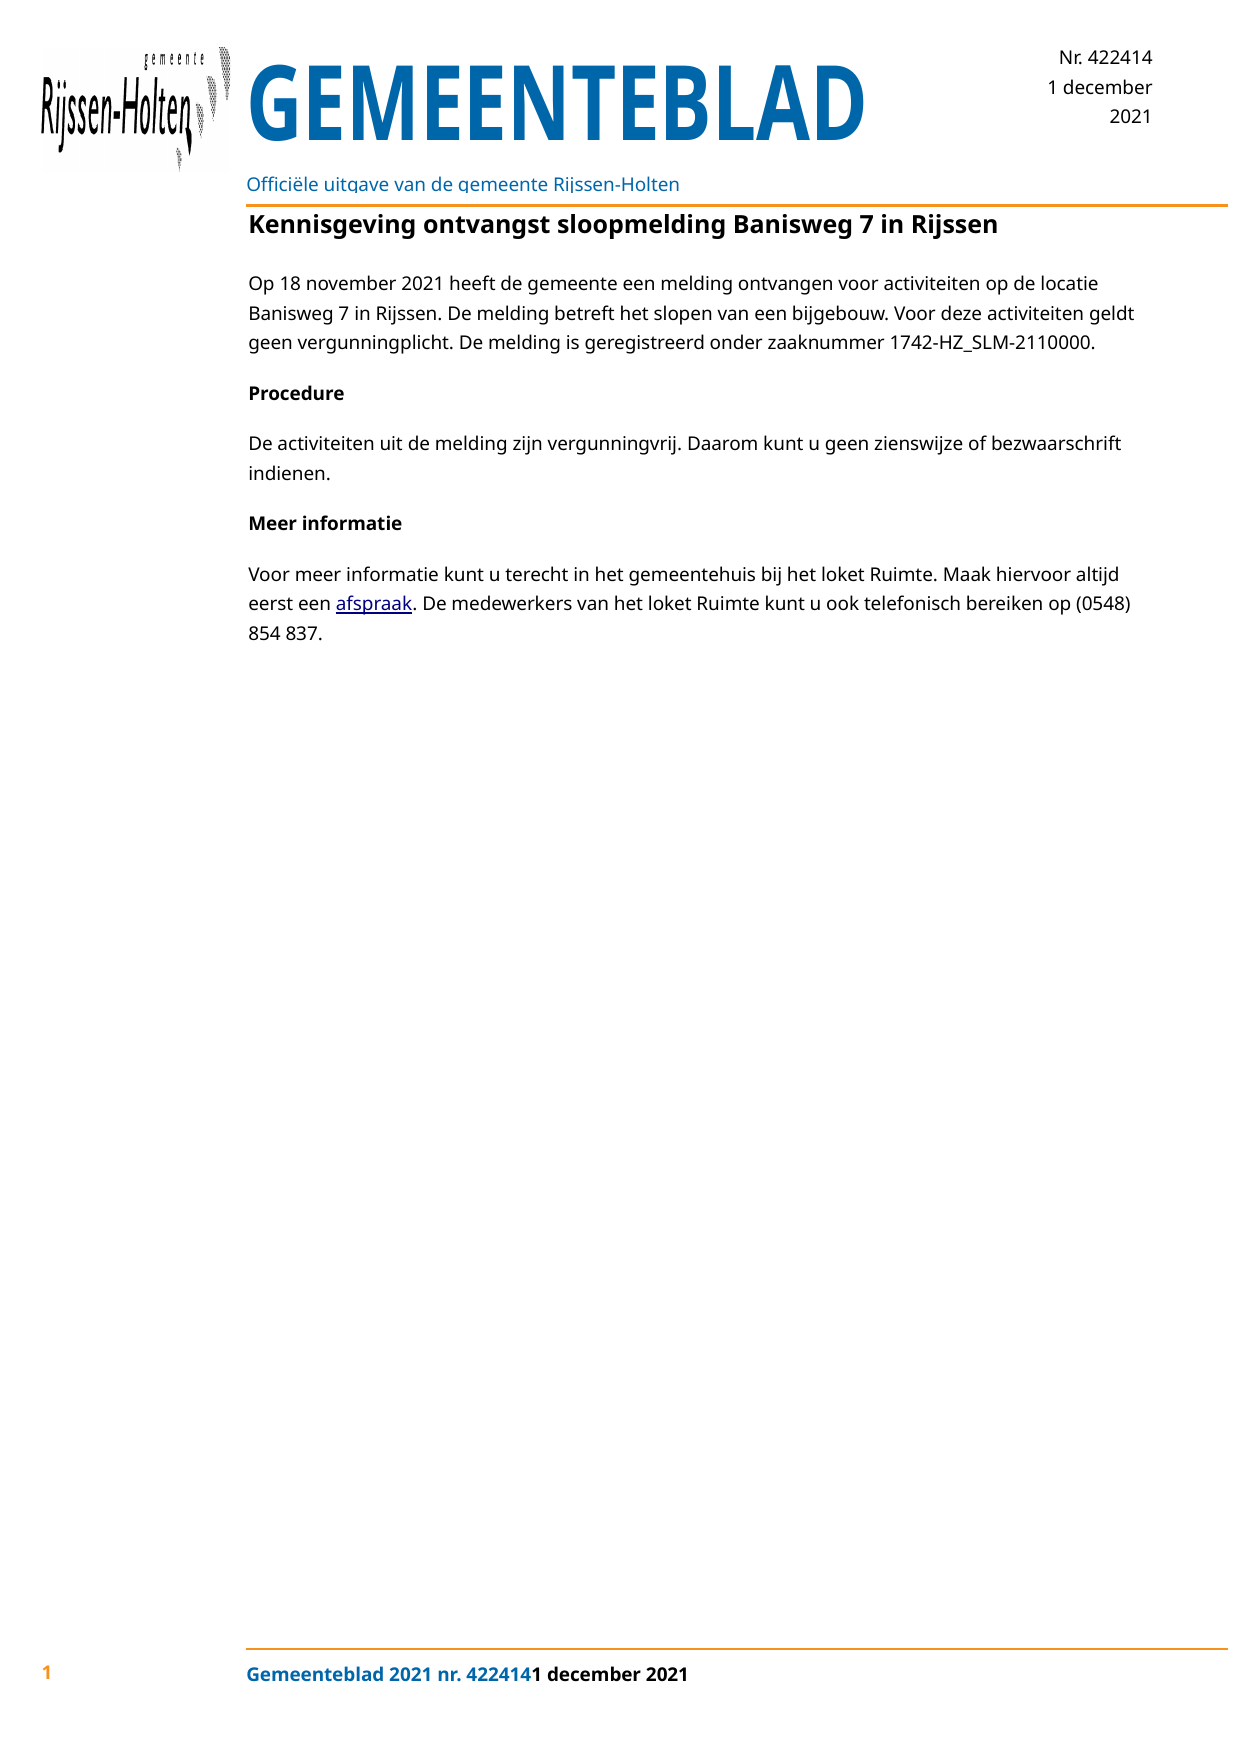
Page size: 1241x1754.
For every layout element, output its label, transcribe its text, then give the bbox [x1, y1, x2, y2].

picture [41, 47, 231, 172]
text Procedure [248, 380, 1152, 406]
text Meer informatie [248, 510, 1152, 536]
text Voor meer informatie kunt u terecht in het gemeentehuis bij het loket Ruimte. Maak hiervoor altijd eerst een afspraak. De medewerkers van het loket Ruimte kunt u ook telefonisch bereiken op (0548) 854 837. [248, 561, 1152, 646]
text Op 18 november 2021 heeft de gemeente een melding ontvangen voor activiteiten op de locatie Banisweg 7 in Rijssen. De melding betreft het slopen van een bijgebouw. Voor deze activiteiten geldt geen vergunningplicht. De melding is geregistreerd onder zaaknummer 1742-HZ_SLM-2110000. [248, 270, 1152, 355]
text Kennisgeving ontvangst sloopmelding Banisweg 7 in Rijssen [248, 207, 1152, 241]
text De activiteiten uit de melding zijn vergunningvrij. Daarom kunt u geen zienswijze of bezwaarschrift indienen. [248, 430, 1152, 486]
